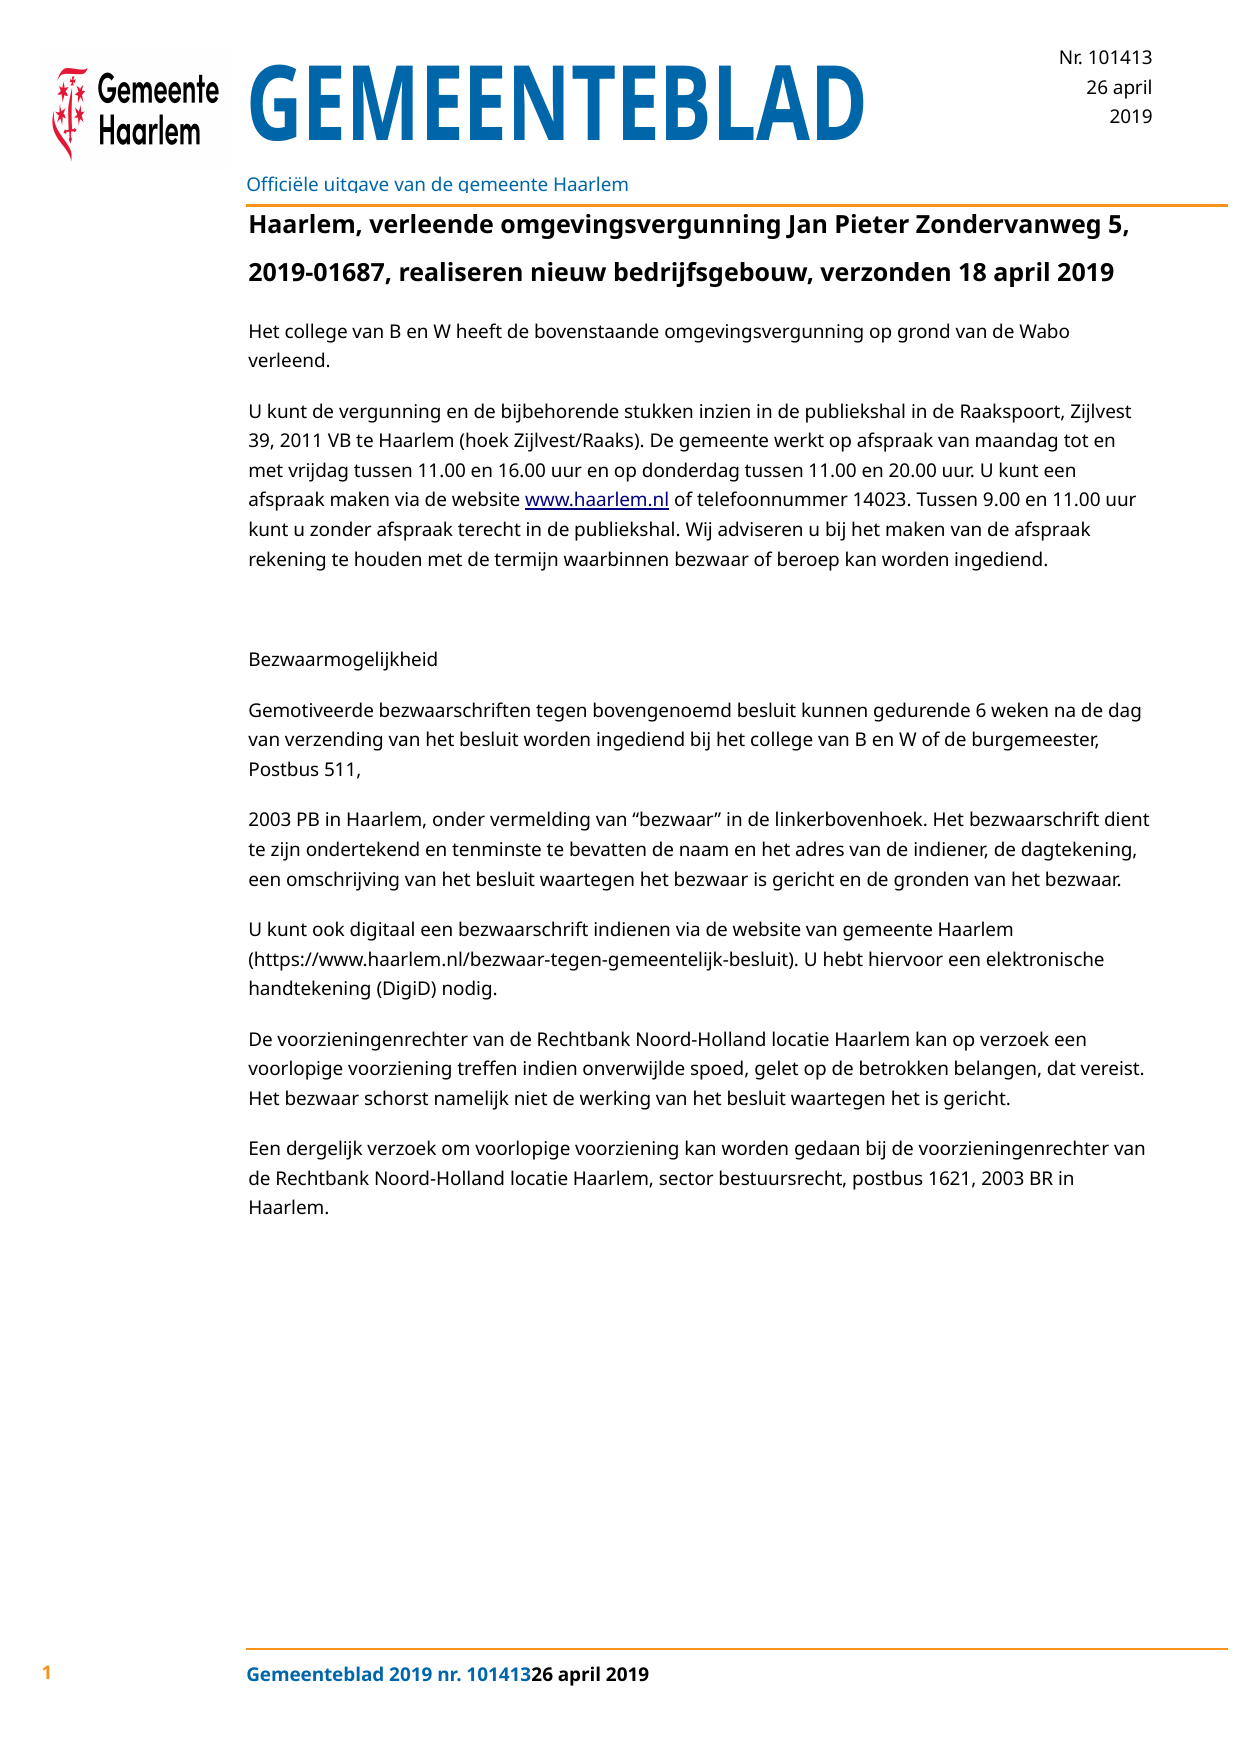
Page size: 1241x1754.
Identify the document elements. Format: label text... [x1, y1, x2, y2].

text U kunt de vergunning en de bijbehorende stukken inzien in de publiekshal in de Raakspoort, Zijlvest 39, 2011 VB te Haarlem (hoek Zijlvest/Raaks). De gemeente werkt op afspraak van maandag tot en met vrijdag tussen 11.00 en 16.00 uur en op donderdag tussen 11.00 en 20.00 uur. U kunt een afspraak maken via de website www.haarlem.nl of telefoonnummer 14023. Tussen 9.00 en 11.00 uur kunt u zonder afspraak terecht in de publiekshal. Wij adviseren u bij het maken van de afspraak rekening te houden met de termijn waarbinnen bezwaar of beroep kan worden ingediend. [248, 398, 1152, 572]
text Haarlem, verleende omgevingsvergunning Jan Pieter Zondervanweg 5, 2019-01687, realiseren nieuw bedrijfsgebouw, verzonden 18 april 2019 [248, 207, 1152, 288]
text Bezwaarmogelijkheid [248, 647, 1152, 672]
text Het college van B en W heeft de bovenstaande omgevingsvergunning op grond van de Wabo verleend. [248, 318, 1152, 373]
text 2003 PB in Haarlem, onder vermelding van “bezwaar” in de linkerbovenhoek. Het bezwaarschrift dient te zijn ondertekend en tenminste te bevatten de naam en het adres van de indiener, de dagtekening, een omschrijving van het besluit waartegen het bezwaar is gericht en de gronden van het bezwaar. [248, 807, 1152, 892]
text Gemotiveerde bezwaarschriften tegen bovengenoemd besluit kunnen gedurende 6 weken na de dag van verzending van het besluit worden ingediend bij het college van B en W of de burgemeester, Postbus 511, [248, 697, 1152, 782]
text De voorzieningenrechter van de Rechtbank Noord-Holland locatie Haarlem kan op verzoek een voorlopige voorziening treffen indien onverwijlde spoed, gelet op de betrokken belangen, dat vereist. Het bezwaar schorst namelijk niet de werking van het besluit waartegen het is gericht. [248, 1026, 1152, 1111]
text U kunt ook digitaal een bezwaarschrift indienen via de website van gemeente Haarlem (https://www.haarlem.nl/bezwaar-tegen-gemeentelijk-besluit). U hebt hiervoor een elektronische handtekening (DigiD) nodig. [248, 916, 1152, 1001]
text Een dergelijk verzoek om voorlopige voorziening kan worden gedaan bij de voorzieningenrechter van de Rechtbank Noord-Holland locatie Haarlem, sector bestuursrecht, postbus 1621, 2003 BR in Haarlem. [248, 1135, 1152, 1220]
picture [41, 47, 231, 172]
